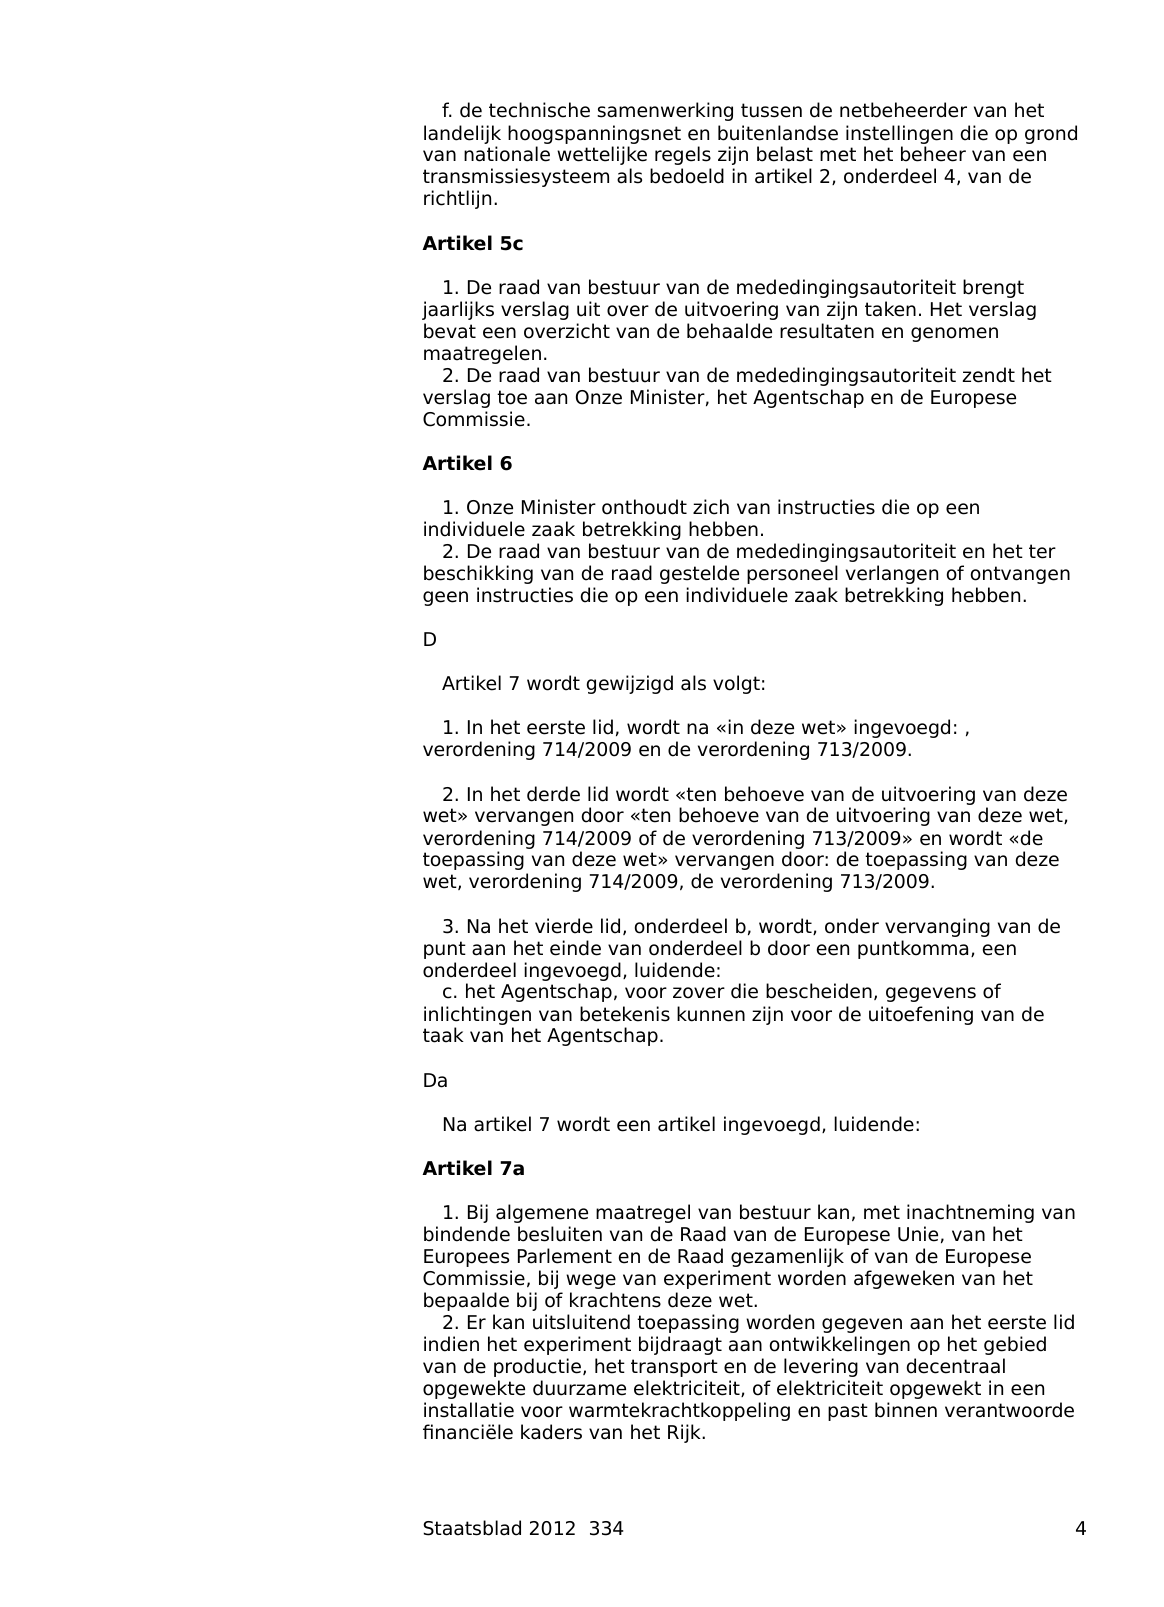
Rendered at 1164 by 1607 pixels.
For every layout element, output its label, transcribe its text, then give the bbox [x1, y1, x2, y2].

subtitle Artikel 6 [422, 453, 1087, 475]
text 2. De raad van bestuur van de mededingingsautoriteit en het ter beschikking van de raad gestelde personeel verlangen of ontvangen geen instructies die op een individuele zaak betrekking hebben. [422, 541, 1087, 607]
text Na artikel 7 wordt een artikel ingevoegd, luidende: [422, 1114, 1087, 1136]
text D [422, 629, 1087, 651]
text c. het Agentschap, voor zover die bescheiden, gegevens of inlichtingen van betekenis kunnen zijn voor de uitoefening van de taak van het Agentschap. [422, 981, 1087, 1047]
text 2. De raad van bestuur van de mededingingsautoriteit zendt het verslag toe aan Onze Minister, het Agentschap en de Europese Commissie. [422, 364, 1087, 431]
text Artikel 7 wordt gewijzigd als volgt: [422, 673, 1087, 695]
text 3. Na het vierde lid, onderdeel b, wordt, onder vervanging van de punt aan het einde van onderdeel b door een puntkomma, een onderdeel ingevoegd, luidende: [422, 916, 1087, 981]
text 1. In het eerste lid, wordt na «in deze wet» ingevoegd: , verordening 714/2009 en de verordening 713/2009. [422, 717, 1087, 761]
text f. de technische samenwerking tussen de netbeheerder van het landelijk hoogspanningsnet en buitenlandse instellingen die op grond van nationale wettelijke regels zijn belast met het beheer van een transmissiesysteem als bedoeld in artikel 2, onderdeel 4, van de richtlijn. [422, 100, 1087, 210]
text 1. Bij algemene maatregel van bestuur kan, met inachtneming van bindende besluiten van de Raad van de Europese Unie, van het Europees Parlement en de Raad gezamenlijk of van de Europese Commissie, bij wege van experiment worden afgeweken van het bepaalde bij of krachtens deze wet. [422, 1202, 1087, 1312]
text 1. Onze Minister onthoudt zich van instructies die op een individuele zaak betrekking hebben. [422, 497, 1087, 541]
text 2. Er kan uitsluitend toepassing worden gegeven aan het eerste lid indien het experiment bijdraagt aan ontwikkelingen op het gebied van de productie, het transport en de levering van decentraal opgewekte duurzame elektriciteit, of elektriciteit opgewekt in een installatie voor warmtekrachtkoppeling en past binnen verantwoorde financiële kaders van het Rijk. [422, 1312, 1087, 1444]
subtitle Artikel 7a [422, 1158, 1087, 1180]
text Da [422, 1069, 1087, 1092]
text 1. De raad van bestuur van de mededingingsautoriteit brengt jaarlijks verslag uit over de uitvoering van zijn taken. Het verslag bevat een overzicht van de behaalde resultaten en genomen maatregelen. [422, 277, 1087, 364]
subtitle Artikel 5c [422, 232, 1087, 254]
text 2. In het derde lid wordt «ten behoeve van de uitvoering van deze wet» vervangen door «ten behoeve van de uitvoering van deze wet, verordening 714/2009 of de verordening 713/2009» en wordt «de toepassing van deze wet» vervangen door: de toepassing van deze wet, verordening 714/2009, de verordening 713/2009. [422, 783, 1087, 893]
